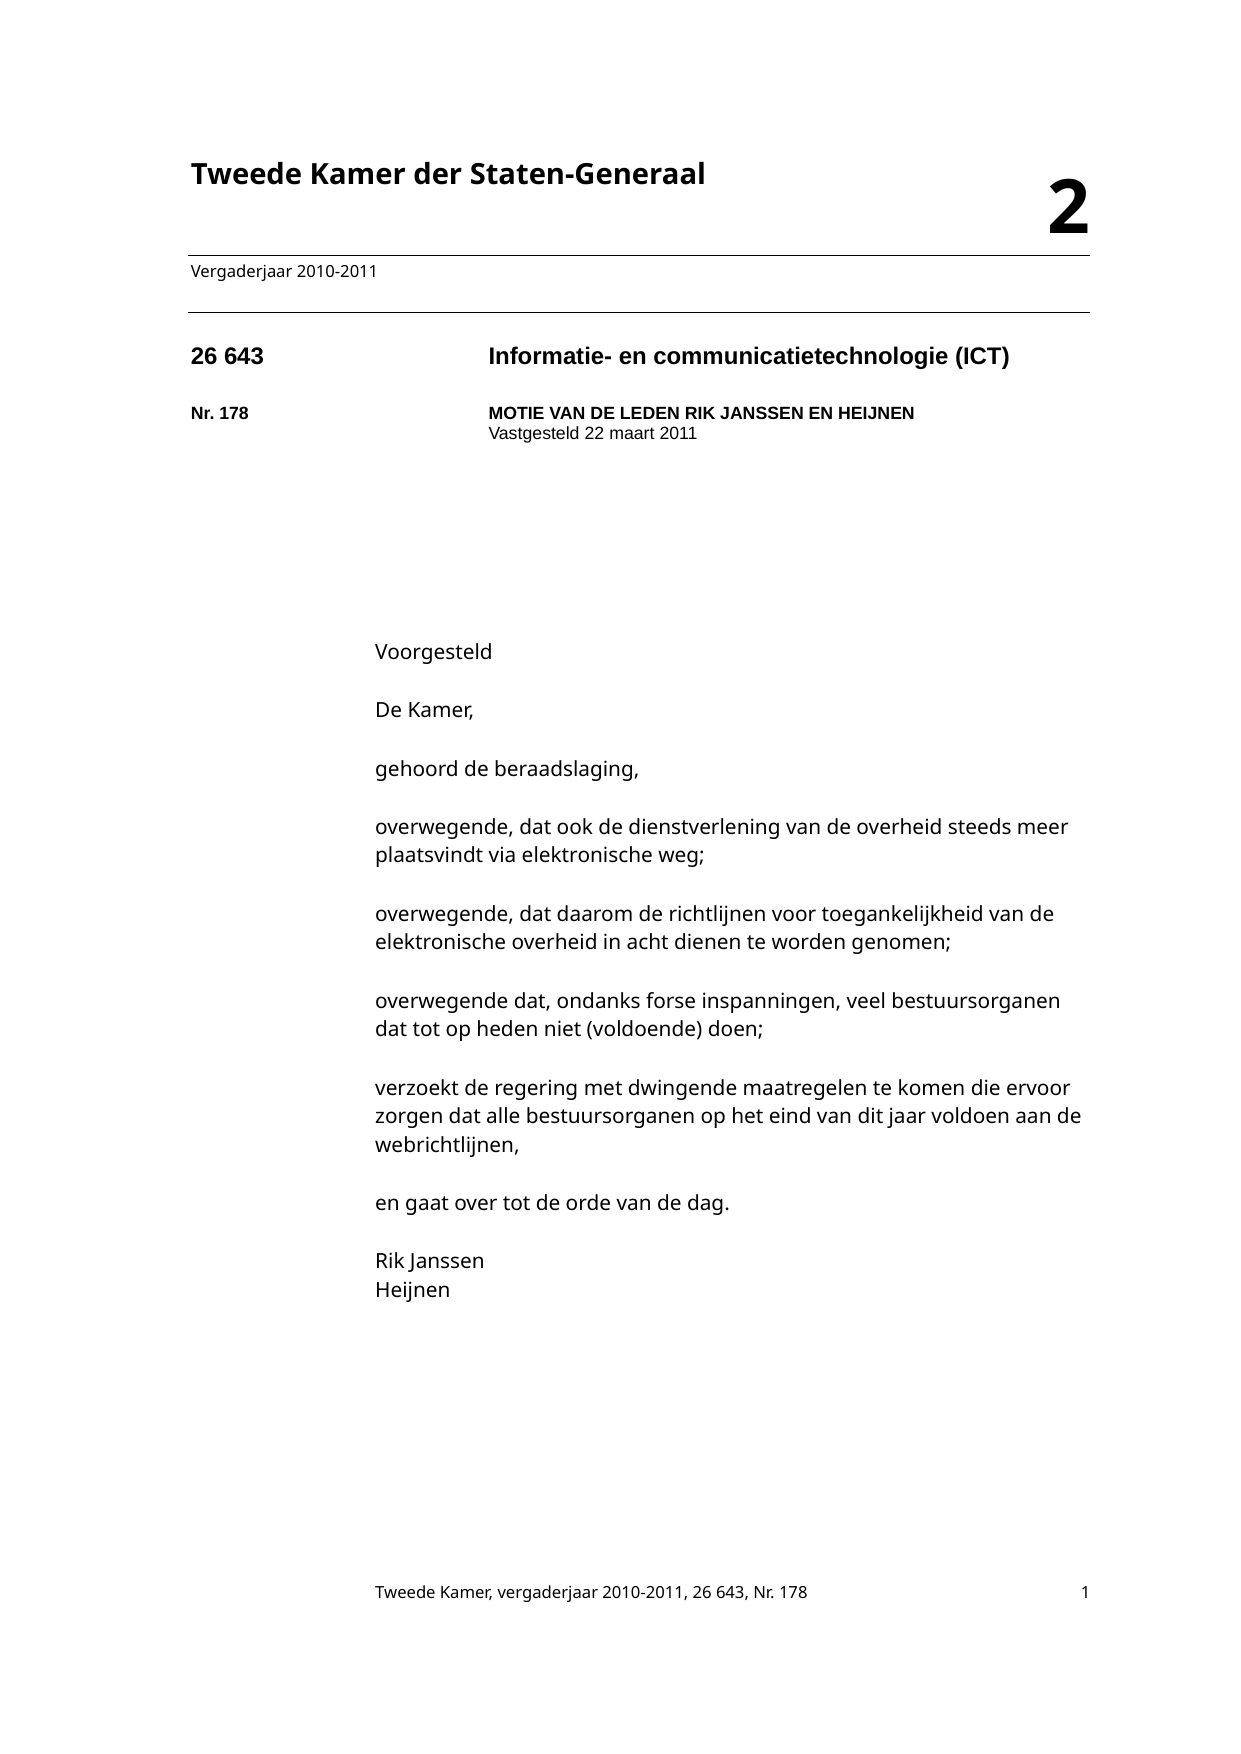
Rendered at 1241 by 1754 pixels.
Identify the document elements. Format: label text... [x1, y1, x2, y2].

table_cell [485, 313, 1090, 339]
text Rik Janssen [375, 1247, 1090, 1275]
table_header Tweede Kamer der Staten-Generaal [188, 150, 909, 255]
text overwegende dat, ondanks forse inspanningen, veel bestuursorganen dat tot op heden niet (voldoende) doen; [375, 986, 1090, 1043]
table_cell Nr. 178 [188, 399, 485, 518]
text Voorgesteld [375, 637, 1090, 665]
table_cell [485, 256, 1090, 312]
text Heijnen [375, 1275, 1090, 1303]
table_cell Informatie- en communicatietechnologie (ICT) [485, 339, 1090, 399]
table_cell 26 643 [188, 339, 485, 399]
table_cell MOTIE VAN DE LEDEN RIK JANSSEN EN HEIJNEN Vastgesteld 22 maart 2011 [485, 399, 1090, 518]
text overwegende, dat ook de dienstverlening van de overheid steeds meer plaatsvindt via elektronische weg; [375, 812, 1090, 869]
text gehoord de beraadslaging, [375, 754, 1090, 782]
table_header 2 [910, 150, 1090, 255]
table_cell Vergaderjaar 2010-2011 [188, 256, 485, 312]
table_cell [188, 313, 485, 339]
text verzoekt de regering met dwingende maatregelen te komen die ervoor zorgen dat alle bestuursorganen op het eind van dit jaar voldoen aan de webrichtlijnen, [375, 1073, 1090, 1158]
text overwegende, dat daarom de richtlijnen voor toegankelijkheid van de elektronische overheid in acht dienen te worden genomen; [375, 899, 1090, 956]
text en gaat over tot de orde van de dag. [375, 1188, 1090, 1217]
text De Kamer, [375, 695, 1090, 724]
